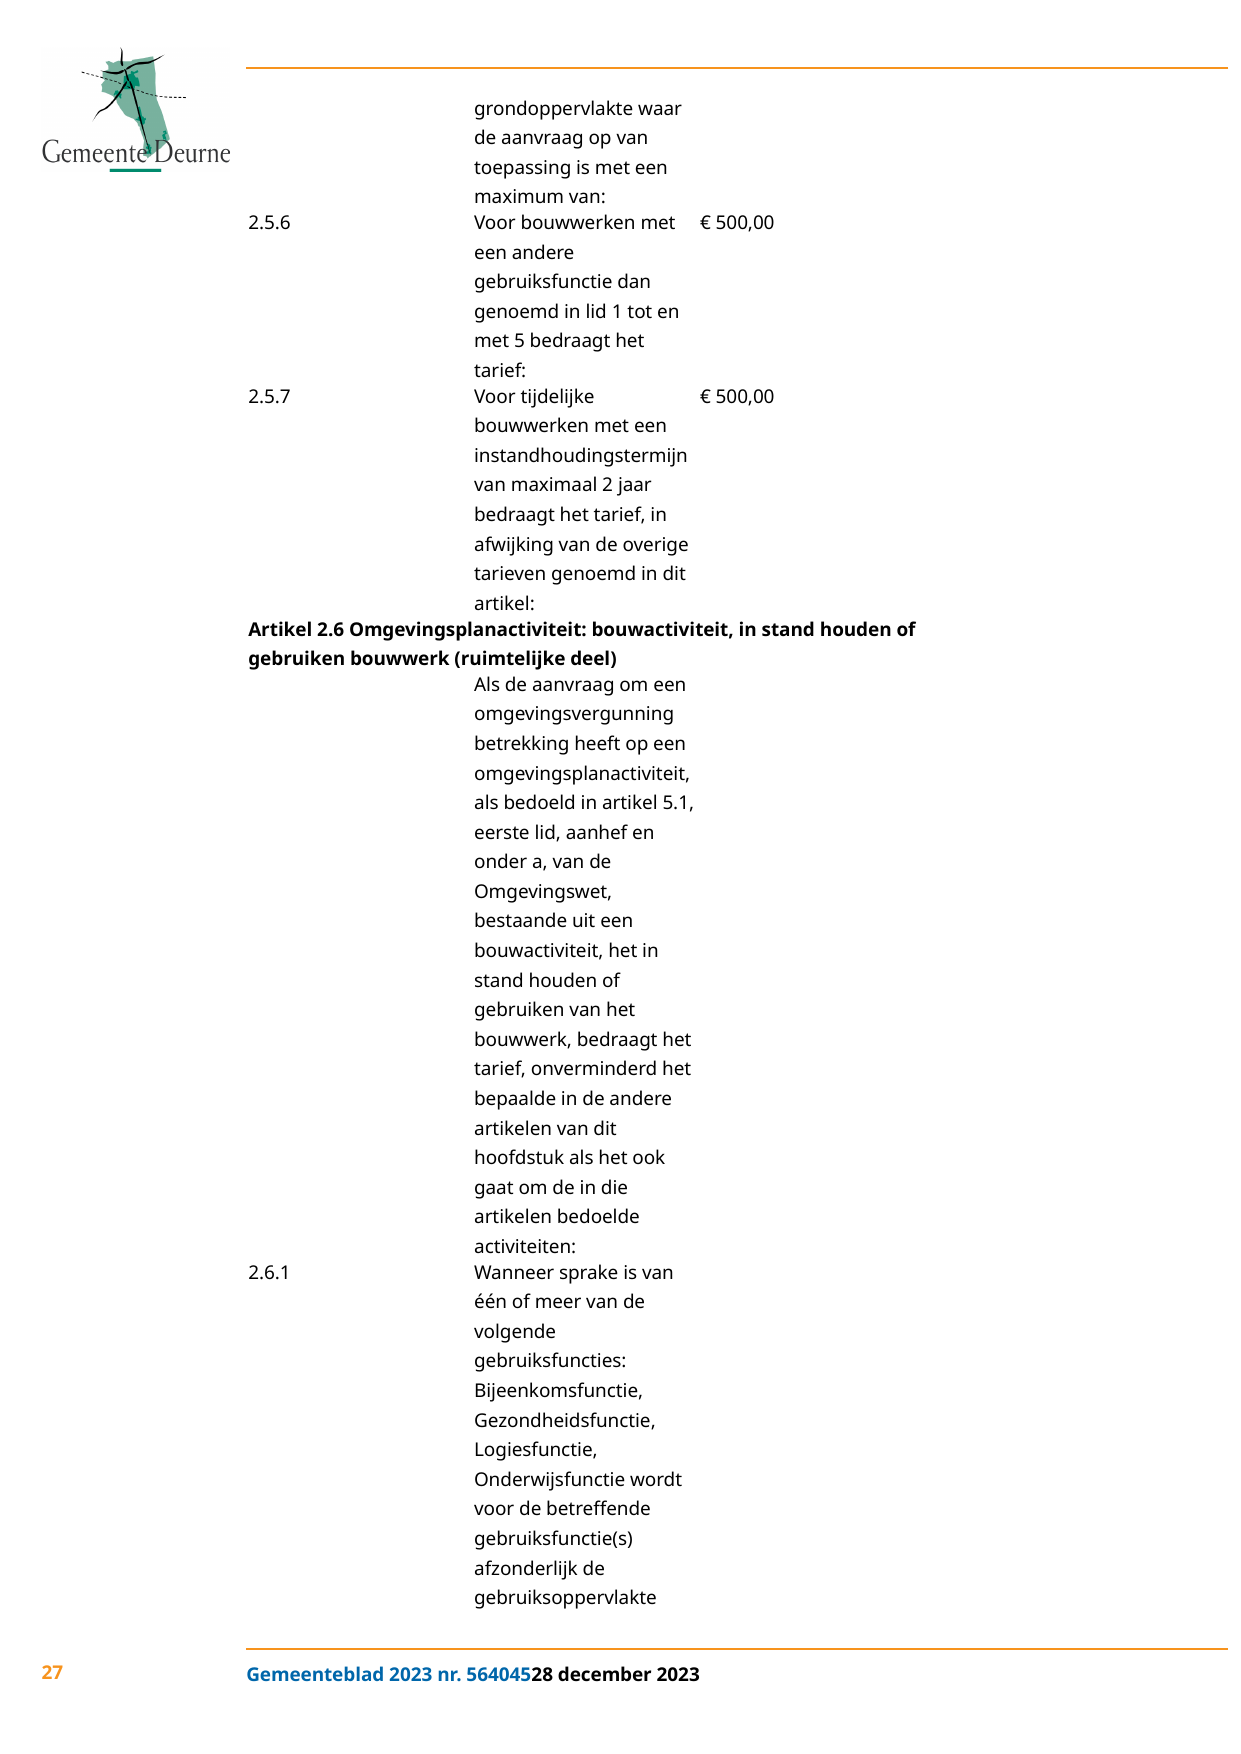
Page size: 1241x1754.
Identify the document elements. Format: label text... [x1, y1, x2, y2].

table_cell [926, 209, 1152, 383]
table_cell [248, 671, 474, 1259]
table_cell [926, 671, 1152, 1259]
table_cell € 500,00 [700, 209, 926, 383]
table_cell 2.5.7 [248, 383, 474, 616]
picture [41, 47, 231, 172]
table_cell 2.6.1 [248, 1259, 474, 1610]
table_cell [926, 1259, 1152, 1610]
table_cell [926, 616, 1152, 671]
table_cell [926, 383, 1152, 616]
table_cell Voor bouwwerken met een andere gebruiksfunctie dan genoemd in lid 1 tot en met 5 bedraagt het tarief: [474, 209, 700, 383]
table_cell Voor tijdelijke bouwwerken met een instandhoudingstermijn van maximaal 2 jaar bedraagt het tarief, in afwijking van de overige tarieven genoemd in dit artikel: [474, 383, 700, 616]
table_cell Als de aanvraag om een omgevingsvergunning betrekking heeft op een omgevingsplanactiviteit, als bedoeld in artikel 5.1, eerste lid, aanhef en onder a, van de Omgevingswet, bestaande uit een bouwactiviteit, het in stand houden of gebruiken van het bouwwerk, bedraagt het tarief, onverminderd het bepaalde in de andere artikelen van dit hoofdstuk als het ook gaat om de in die artikelen bedoelde activiteiten: [474, 671, 700, 1259]
table_cell Artikel 2.6 Omgevingsplanactiviteit: bouwactiviteit, in stand houden of gebruiken bouwwerk (ruimtelijke deel) [248, 616, 926, 671]
table_cell [700, 95, 926, 209]
table_cell € 500,00 [700, 383, 926, 616]
table_cell [700, 671, 926, 1259]
table_cell grondoppervlakte waar de aanvraag op van toepassing is met een maximum van: [474, 95, 700, 209]
table_cell 2.5.6 [248, 209, 474, 383]
table_cell [926, 95, 1152, 209]
table_cell Wanneer sprake is van één of meer van de volgende gebruiksfuncties: Bijeenkomsfunctie, Gezondheidsfunctie, Logiesfunctie, Onderwijsfunctie wordt voor de betreffende gebruiksfunctie(s) afzonderlijk de gebruiksoppervlakte [474, 1259, 700, 1610]
table_cell [700, 1259, 926, 1610]
table_cell [248, 95, 474, 209]
